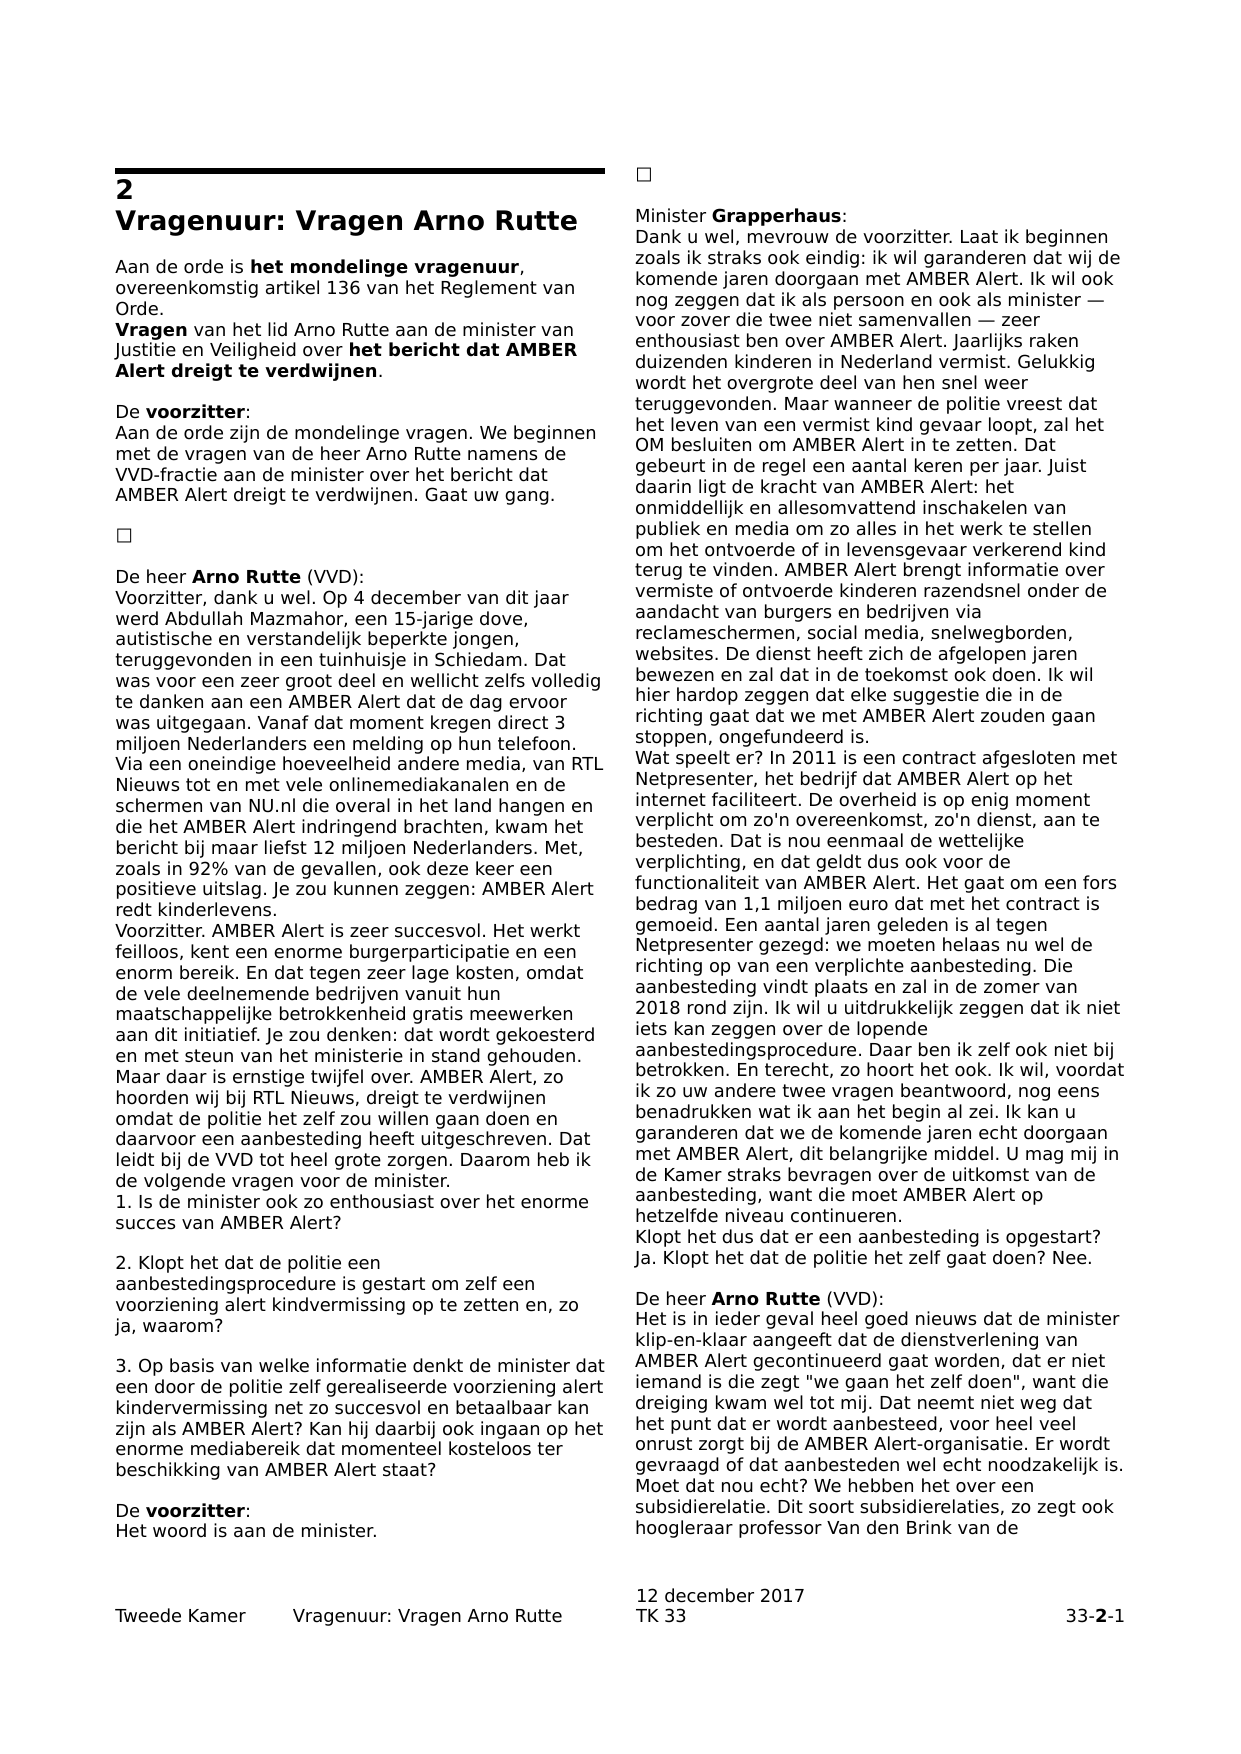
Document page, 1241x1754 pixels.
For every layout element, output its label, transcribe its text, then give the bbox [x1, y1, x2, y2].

text ⬜ [635, 165, 1125, 186]
text De heer Arno Rutte (VVD): [635, 1288, 1125, 1309]
text De voorzitter: [115, 1501, 605, 1521]
text Het woord is aan de minister. [115, 1521, 605, 1542]
text 2. Klopt het dat de politie een aanbestedingsprocedure is gestart om zelf een voorziening alert kindvermissing op te zetten en, zo ja, waarom? [115, 1253, 605, 1336]
text Aan de orde is het mondelinge vragenuur, overeenkomstig artikel 136 van het Reglement van Orde. [115, 257, 605, 319]
text Minister Grapperhaus: [635, 206, 1125, 227]
text Klopt het dus dat er een aanbesteding is opgestart? Ja. Klopt het dat de politie het zelf gaat doen? Nee. [635, 1227, 1125, 1268]
title 2 Vragenuur: Vragen Arno Rutte [115, 174, 605, 237]
text Voorzitter, dank u wel. Op 4 december van dit jaar werd Abdullah Mazmahor, een 15-jarige dove, autistische en verstandelijk beperkte jongen, teruggevonden in een tuinhuisje in Schiedam. Dat was voor een zeer groot deel en wellicht zelfs volledig te danken aan een AMBER Alert dat de dag ervoor was uitgegaan. Vanaf dat moment kregen direct 3 miljoen Nederlanders een melding op hun telefoon. Via een oneindige hoeveelheid andere media, van RTL Nieuws tot en met vele onlinemediakanalen en de schermen van NU.nl die overal in het land hangen en die het AMBER Alert indringend brachten, kwam het bericht bij maar liefst 12 miljoen Nederlanders. Met, zoals in 92% van de gevallen, ook deze keer een positieve uitslag. Je zou kunnen zeggen: AMBER Alert redt kinderlevens. [115, 587, 605, 921]
text Vragen van het lid Arno Rutte aan de minister van Justitie en Veiligheid over het bericht dat AMBER Alert dreigt te verdwijnen. [115, 319, 605, 382]
text ⬜ [115, 526, 605, 547]
text 3. Op basis van welke informatie denkt de minister dat een door de politie zelf gerealiseerde voorziening alert kindervermissing net zo succesvol en betaalbaar kan zijn als AMBER Alert? Kan hij daarbij ook ingaan op het enorme mediabereik dat momenteel kosteloos ter beschikking van AMBER Alert staat? [115, 1356, 605, 1481]
text De voorzitter: [115, 402, 605, 423]
text Voorzitter. AMBER Alert is zeer succesvol. Het werkt feilloos, kent een enorme burgerparticipatie en een enorm bereik. En dat tegen zeer lage kosten, omdat de vele deelnemende bedrijven vanuit hun maatschappelijke betrokkenheid gratis meewerken aan dit initiatief. Je zou denken: dat wordt gekoesterd en met steun van het ministerie in stand gehouden. Maar daar is ernstige twijfel over. AMBER Alert, zo hoorden wij bij RTL Nieuws, dreigt te verdwijnen omdat de politie het zelf zou willen gaan doen en daarvoor een aanbesteding heeft uitgeschreven. Dat leidt bij de VVD tot heel grote zorgen. Daarom heb ik de volgende vragen voor de minister. [115, 921, 605, 1192]
text Wat speelt er? In 2011 is een contract afgesloten met Netpresenter, het bedrijf dat AMBER Alert op het internet faciliteert. De overheid is op enig moment verplicht om zo'n overeenkomst, zo'n dienst, aan te besteden. Dat is nou eenmaal de wettelijke verplichting, en dat geldt dus ook voor de functionaliteit van AMBER Alert. Het gaat om een fors bedrag van 1,1 miljoen euro dat met het contract is gemoeid. Een aantal jaren geleden is al tegen Netpresenter gezegd: we moeten helaas nu wel de richting op van een verplichte aanbesteding. Die aanbesteding vindt plaats en zal in de zomer van 2018 rond zijn. Ik wil u uitdrukkelijk zeggen dat ik niet iets kan zeggen over de lopende aanbestedingsprocedure. Daar ben ik zelf ook niet bij betrokken. En terecht, zo hoort het ook. Ik wil, voordat ik zo uw andere twee vragen beantwoord, nog eens benadrukken wat ik aan het begin al zei. Ik kan u garanderen dat we de komende jaren echt doorgaan met AMBER Alert, dit belangrijke middel. U mag mij in de Kamer straks bevragen over de uitkomst van de aanbesteding, want die moet AMBER Alert op hetzelfde niveau continueren. [635, 748, 1125, 1227]
text 1. Is de minister ook zo enthousiast over het enorme succes van AMBER Alert? [115, 1192, 605, 1233]
text Het is in ieder geval heel goed nieuws dat de minister klip-en-klaar aangeeft dat de dienstverlening van AMBER Alert gecontinueerd gaat worden, dat er niet iemand is die zegt "we gaan het zelf doen", want die dreiging kwam wel tot mij. Dat neemt niet weg dat het punt dat er wordt aanbesteed, voor heel veel onrust zorgt bij de AMBER Alert-organisatie. Er wordt gevraagd of dat aanbesteden wel echt noodzakelijk is. Moet dat nou echt? We hebben het over een subsidierelatie. Dit soort subsidierelaties, zo zegt ook hoogleraar professor Van den Brink van de [635, 1309, 1125, 1538]
text De heer Arno Rutte (VVD): [115, 567, 605, 587]
text Aan de orde zijn de mondelinge vragen. We beginnen met de vragen van de heer Arno Rutte namens de VVD-fractie aan de minister over het bericht dat AMBER Alert dreigt te verdwijnen. Gaat uw gang. [115, 423, 605, 506]
text Dank u wel, mevrouw de voorzitter. Laat ik beginnen zoals ik straks ook eindig: ik wil garanderen dat wij de komende jaren doorgaan met AMBER Alert. Ik wil ook nog zeggen dat ik als persoon en ook als minister — voor zover die twee niet samenvallen — zeer enthousiast ben over AMBER Alert. Jaarlijks raken duizenden kinderen in Nederland vermist. Gelukkig wordt het overgrote deel van hen snel weer teruggevonden. Maar wanneer de politie vreest dat het leven van een vermist kind gevaar loopt, zal het OM besluiten om AMBER Alert in te zetten. Dat gebeurt in de regel een aantal keren per jaar. Juist daarin ligt de kracht van AMBER Alert: het onmiddellijk en allesomvattend inschakelen van publiek en media om zo alles in het werk te stellen om het ontvoerde of in levensgevaar verkerend kind terug te vinden. AMBER Alert brengt informatie over vermiste of ontvoerde kinderen razendsnel onder de aandacht van burgers en bedrijven via reclameschermen, social media, snelwegborden, websites. De dienst heeft zich de afgelopen jaren bewezen en zal dat in de toekomst ook doen. Ik wil hier hardop zeggen dat elke suggestie die in de richting gaat dat we met AMBER Alert zouden gaan stoppen, ongefundeerd is. [635, 227, 1125, 748]
